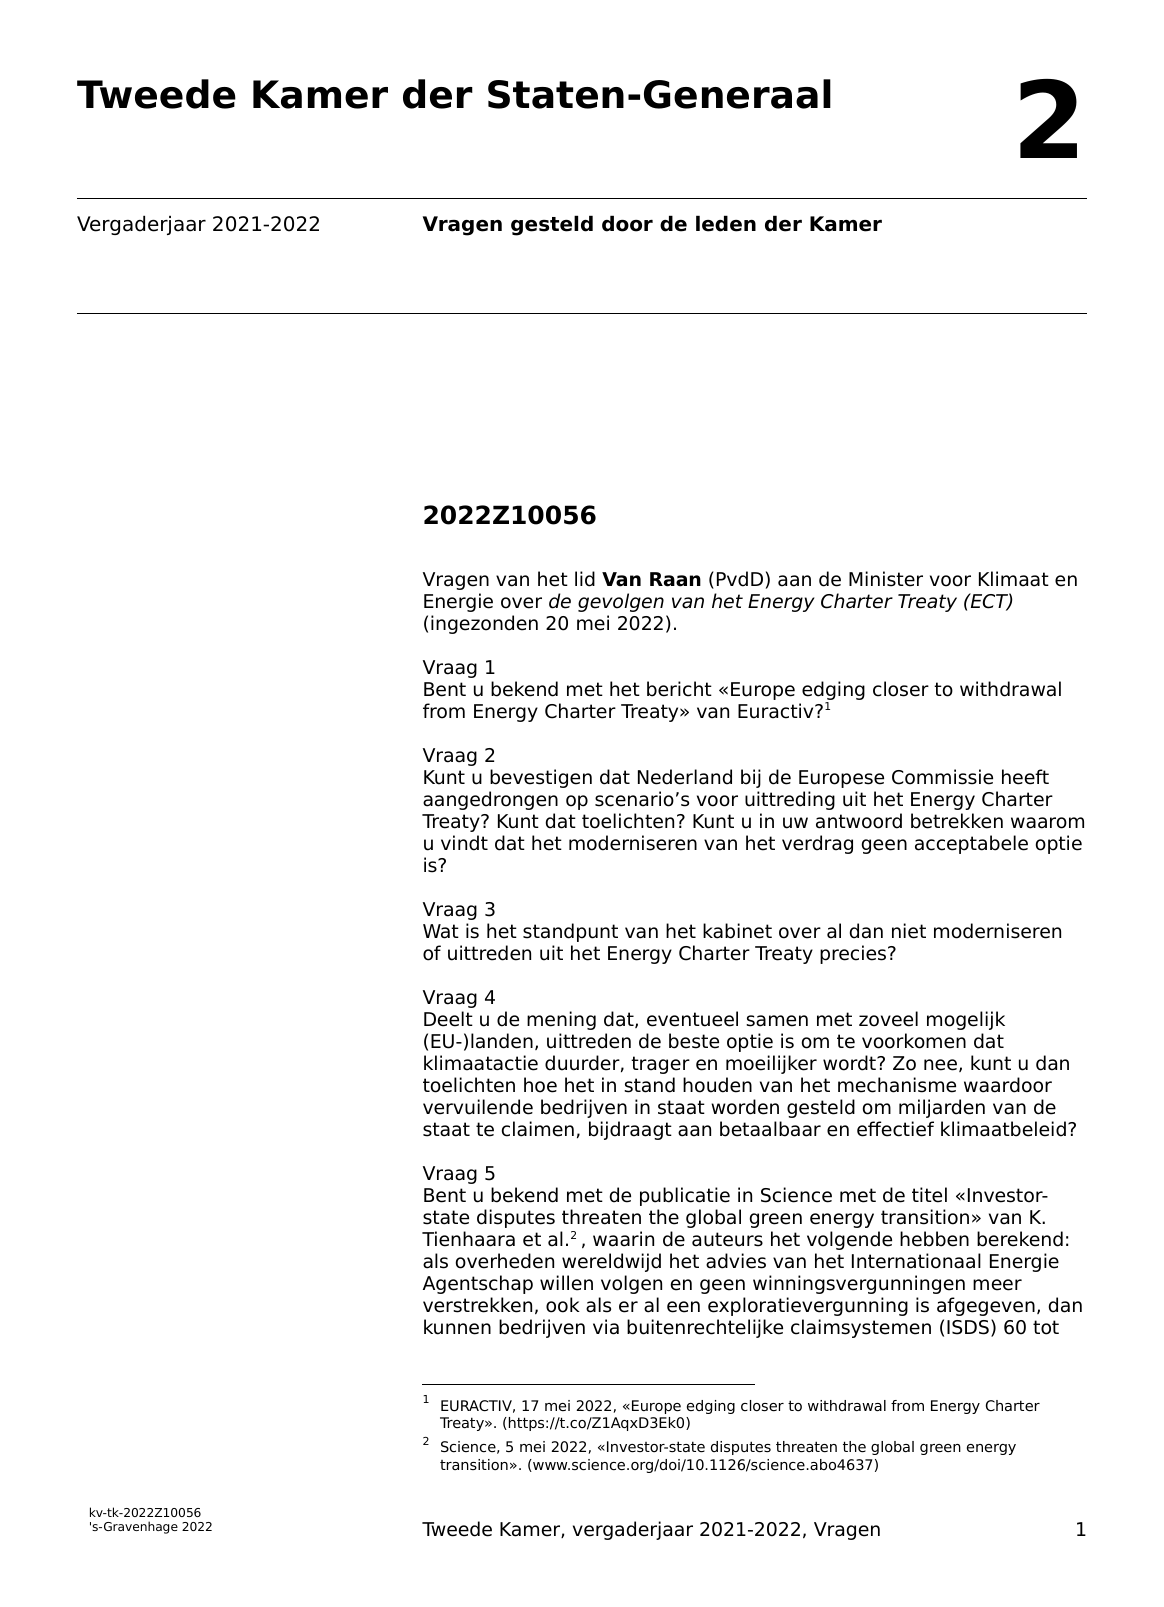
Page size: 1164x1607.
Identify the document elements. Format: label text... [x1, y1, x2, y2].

text Deelt u de mening dat, eventueel samen met zoveel mogelijk (EU-)landen, uittreden de beste optie is om te voorkomen dat klimaatactie duurder, trager en moeilijker wordt? Zo nee, kunt u dan toelichten hoe het in stand houden van het mechanisme waardoor vervuilende bedrijven in staat worden gesteld om miljarden van de staat te claimen, bijdraagt aan betaalbaar en effectief klimaatbeleid? [422, 1009, 1087, 1141]
text Vraag 2 [422, 745, 1087, 767]
text EURACTIV, 17 mei 2022, «Europe edging closer to withdrawal from Energy Charter Treaty». (https://t.co/Z1AqxD3Ek0) [422, 1393, 1087, 1432]
text 's-Gravenhage 2022 [88, 1520, 323, 1534]
text Vraag 1 [422, 657, 1087, 679]
table_cell Vragen gesteld door de leden der Kamer [422, 199, 1087, 313]
text Kunt u bevestigen dat Nederland bij de Europese Commissie heeft aangedrongen op scenario’s voor uittreding uit het Energy Charter Treaty? Kunt dat toelichten? Kunt u in uw antwoord betrekken waarom u vindt dat het moderniseren van het verdrag geen acceptabele optie is? [422, 767, 1087, 877]
table_header Tweede Kamer der Staten-Generaal [77, 59, 886, 198]
text Bent u bekend met de publicatie in Science met de titel «Investor-state disputes threaten the global green energy transition» van K. Tienhaara et al., waarin de auteurs het volgende hebben berekend: als overheden wereldwijd het advies van het Internationaal Energie Agentschap willen volgen en geen winningsvergunningen meer verstrekken, ook als er al een exploratievergunning is afgegeven, dan kunnen bedrijven via buitenrechtelijke claimsystemen (ISDS) 60 tot [422, 1185, 1087, 1339]
text Vraag 3 [422, 899, 1087, 921]
text Vraag 5 [422, 1163, 1087, 1185]
text Wat is het standpunt van het kabinet over al dan niet moderniseren of uittreden uit het Energy Charter Treaty precies? [422, 921, 1087, 965]
text Science, 5 mei 2022, «Investor-state disputes threaten the global green energy transition». (www.science.org/doi/10.1126/science.abo4637) [422, 1435, 1087, 1474]
text Bent u bekend met het bericht «Europe edging closer to withdrawal from Energy Charter Treaty» van Euractiv? [422, 679, 1087, 723]
text kv-tk-2022Z10056 [88, 1506, 323, 1520]
text Vragen van het lid Van Raan (PvdD) aan de Minister voor Klimaat en Energie over de gevolgen van het Energy Charter Treaty (ECT) (ingezonden 20 mei 2022). [422, 569, 1087, 635]
table_cell Vergaderjaar 2021-2022 [77, 199, 422, 313]
table_header 2 [886, 59, 1087, 198]
text 2022Z10056 [422, 501, 1087, 531]
text Vraag 4 [422, 987, 1087, 1009]
